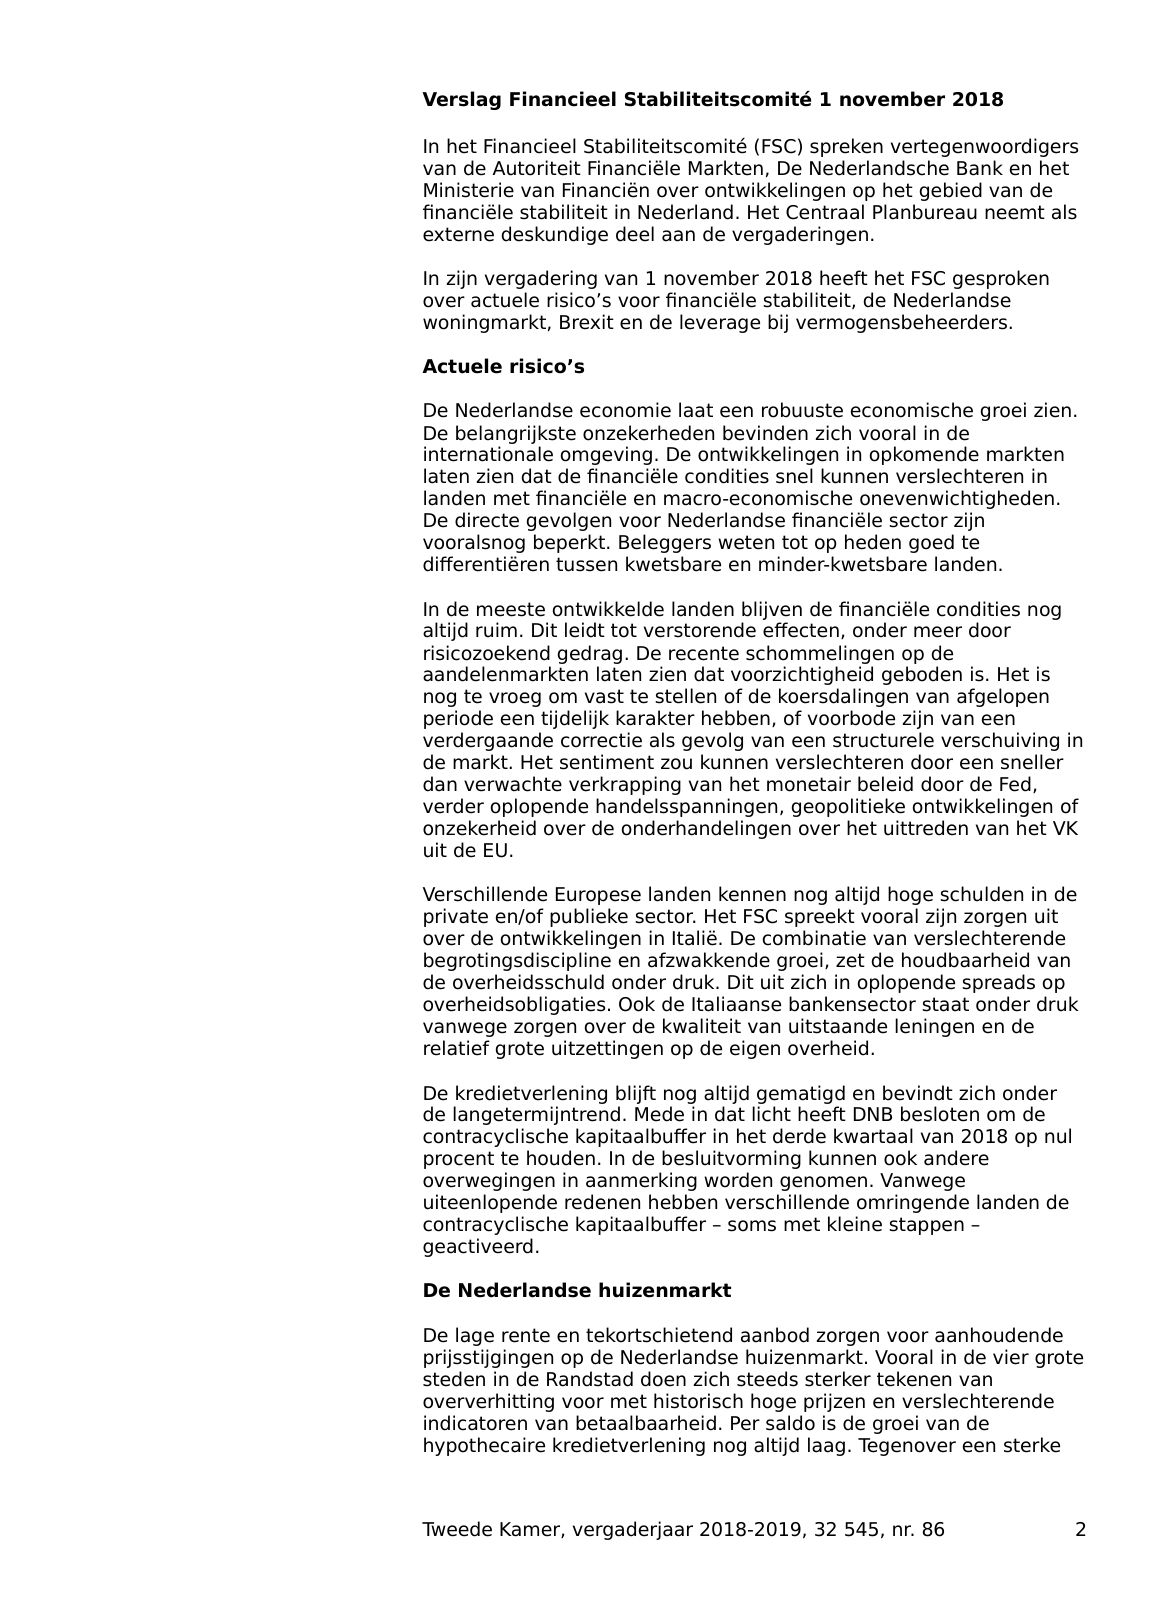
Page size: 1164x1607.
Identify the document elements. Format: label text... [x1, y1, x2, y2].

text In de meeste ontwikkelde landen blijven de financiële condities nog altijd ruim. Dit leidt tot verstorende effecten, onder meer door risicozoekend gedrag. De recente schommelingen op de aandelenmarkten laten zien dat voorzichtigheid geboden is. Het is nog te vroeg om vast te stellen of de koersdalingen van afgelopen periode een tijdelijk karakter hebben, of voorbode zijn van een verdergaande correctie als gevolg van een structurele verschuiving in de markt. Het sentiment zou kunnen verslechteren door een sneller dan verwachte verkrapping van het monetair beleid door de Fed, verder oplopende handelsspanningen, geopolitieke ontwikkelingen of onzekerheid over de onderhandelingen over het uittreden van het VK uit de EU. [422, 598, 1087, 862]
text In zijn vergadering van 1 november 2018 heeft het FSC gesproken over actuele risico’s voor financiële stabiliteit, de Nederlandse woningmarkt, Brexit en de leverage bij vermogensbeheerders. [422, 268, 1087, 334]
text De Nederlandse economie laat een robuuste economische groei zien. De belangrijkste onzekerheden bevinden zich vooral in de internationale omgeving. De ontwikkelingen in opkomende markten laten zien dat de financiële condities snel kunnen verslechteren in landen met financiële en macro-economische onevenwichtigheden. De directe gevolgen voor Nederlandse financiële sector zijn vooralsnog beperkt. Beleggers weten tot op heden goed te differentiëren tussen kwetsbare en minder-kwetsbare landen. [422, 400, 1087, 576]
subtitle De Nederlandse huizenmarkt [422, 1280, 1087, 1302]
text In het Financieel Stabiliteitscomité (FSC) spreken vertegenwoordigers van de Autoriteit Financiële Markten, De Nederlandsche Bank en het Ministerie van Financiën over ontwikkelingen op het gebied van de financiële stabiliteit in Nederland. Het Centraal Planbureau neemt als externe deskundige deel aan de vergaderingen. [422, 136, 1087, 246]
subtitle Verslag Financieel Stabiliteitscomité 1 november 2018 [422, 89, 1087, 111]
text De kredietverlening blijft nog altijd gematigd en bevindt zich onder de langetermijntrend. Mede in dat licht heeft DNB besloten om de contracyclische kapitaalbuffer in het derde kwartaal van 2018 op nul procent te houden. In de besluitvorming kunnen ook andere overwegingen in aanmerking worden genomen. Vanwege uiteenlopende redenen hebben verschillende omringende landen de contracyclische kapitaalbuffer – soms met kleine stappen – geactiveerd. [422, 1082, 1087, 1258]
text Verschillende Europese landen kennen nog altijd hoge schulden in de private en/of publieke sector. Het FSC spreekt vooral zijn zorgen uit over de ontwikkelingen in Italië. De combinatie van verslechterende begrotingsdiscipline en afzwakkende groei, zet de houdbaarheid van de overheidsschuld onder druk. Dit uit zich in oplopende spreads op overheidsobligaties. Ook de Italiaanse bankensector staat onder druk vanwege zorgen over de kwaliteit van uitstaande leningen en de relatief grote uitzettingen op de eigen overheid. [422, 884, 1087, 1060]
subtitle Actuele risico’s [422, 356, 1087, 378]
text De lage rente en tekortschietend aanbod zorgen voor aanhoudende prijsstijgingen op de Nederlandse huizenmarkt. Vooral in de vier grote steden in de Randstad doen zich steeds sterker tekenen van oververhitting voor met historisch hoge prijzen en verslechterende indicatoren van betaalbaarheid. Per saldo is de groei van de hypothecaire kredietverlening nog altijd laag. Tegenover een sterke [422, 1324, 1087, 1456]
